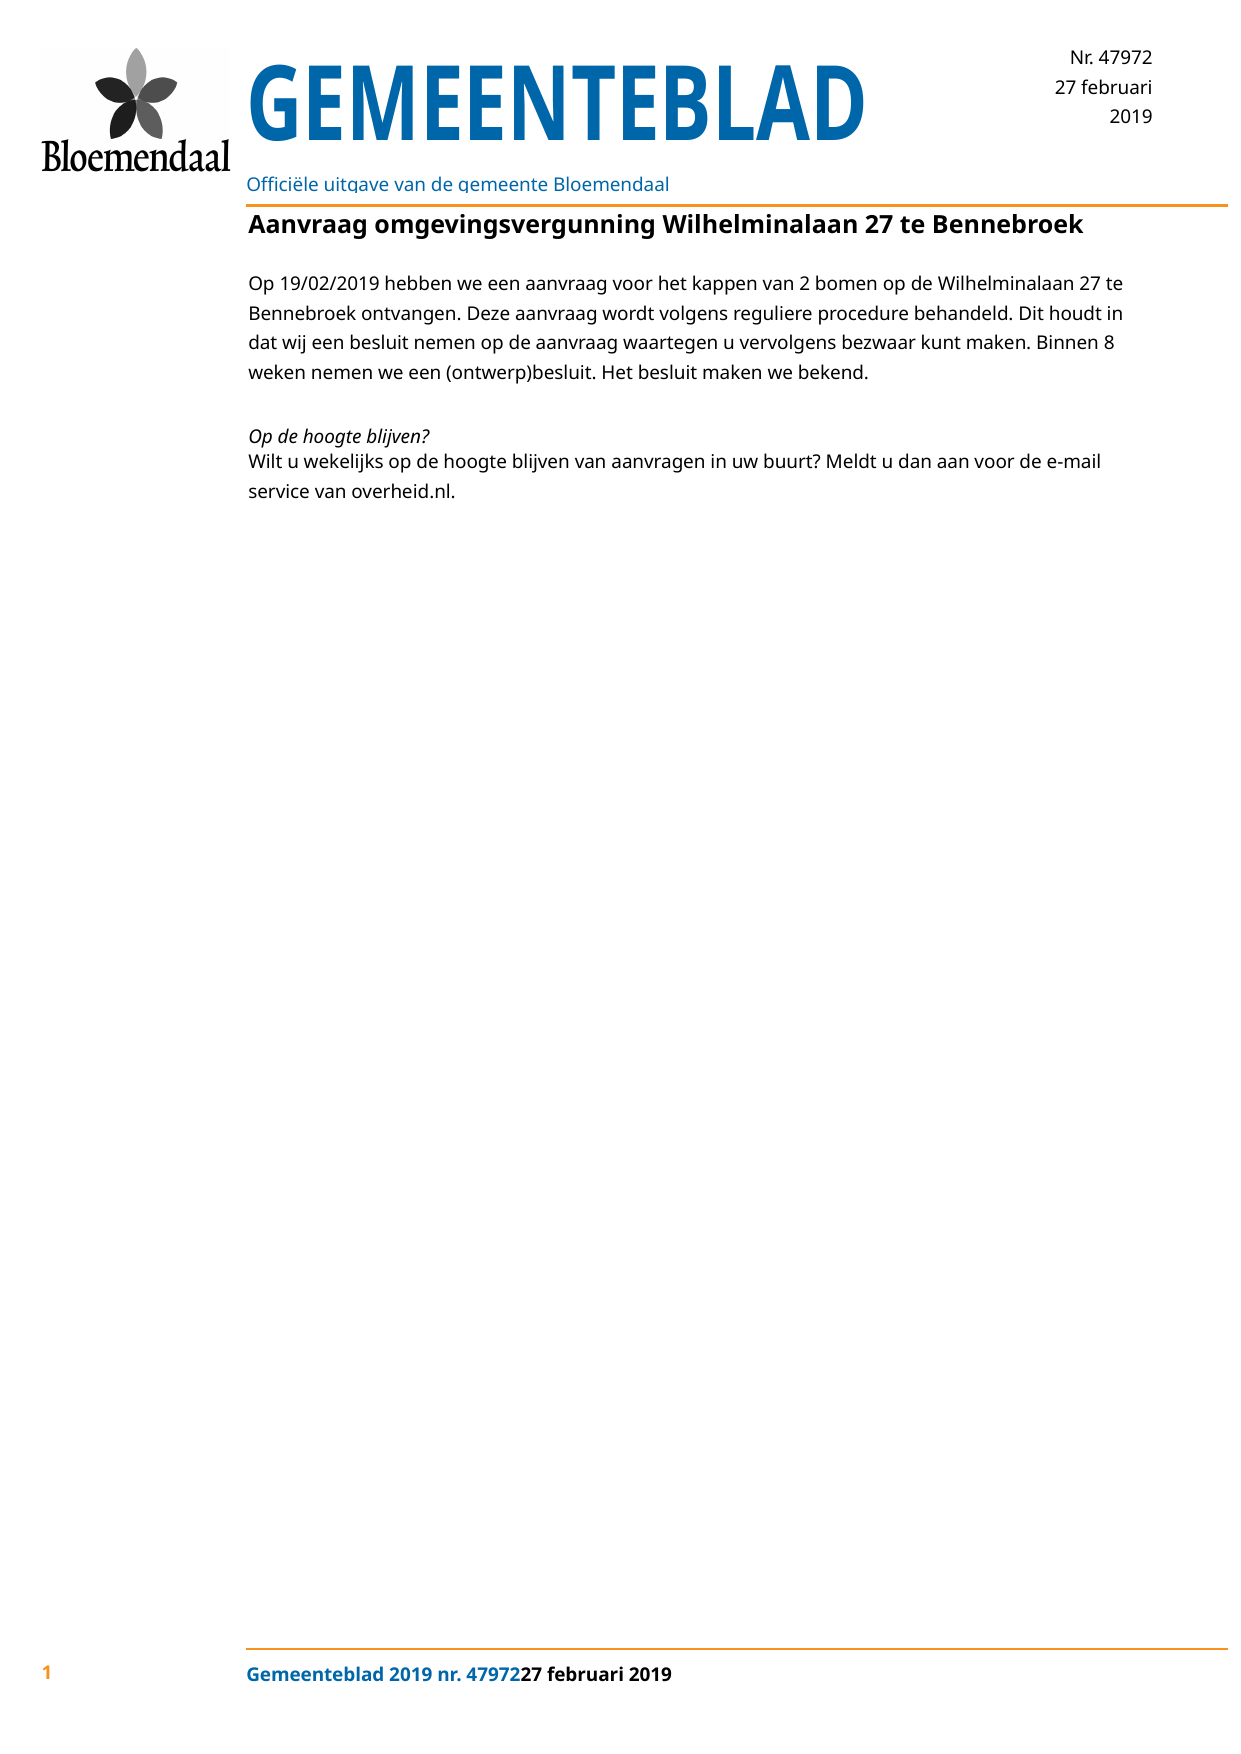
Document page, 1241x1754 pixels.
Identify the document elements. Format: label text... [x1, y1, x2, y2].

text Op 19/02/2019 hebben we een aanvraag voor het kappen van 2 bomen op de Wilhelminalaan 27 te Bennebroek ontvangen. Deze aanvraag wordt volgens reguliere procedure behandeld. Dit houdt in dat wij een besluit nemen op de aanvraag waartegen u vervolgens bezwaar kunt maken. Binnen 8 weken nemen we een (ontwerp)besluit. Het besluit maken we bekend. [248, 270, 1152, 385]
text Aanvraag omgevingsvergunning Wilhelminalaan 27 te Bennebroek [248, 207, 1152, 241]
picture [41, 47, 231, 172]
text Op de hoogte blijven? [248, 423, 1152, 449]
text Wilt u wekelijks op de hoogte blijven van aanvragen in uw buurt? Meldt u dan aan voor de e-mail service van overheid.nl. [248, 449, 1152, 504]
